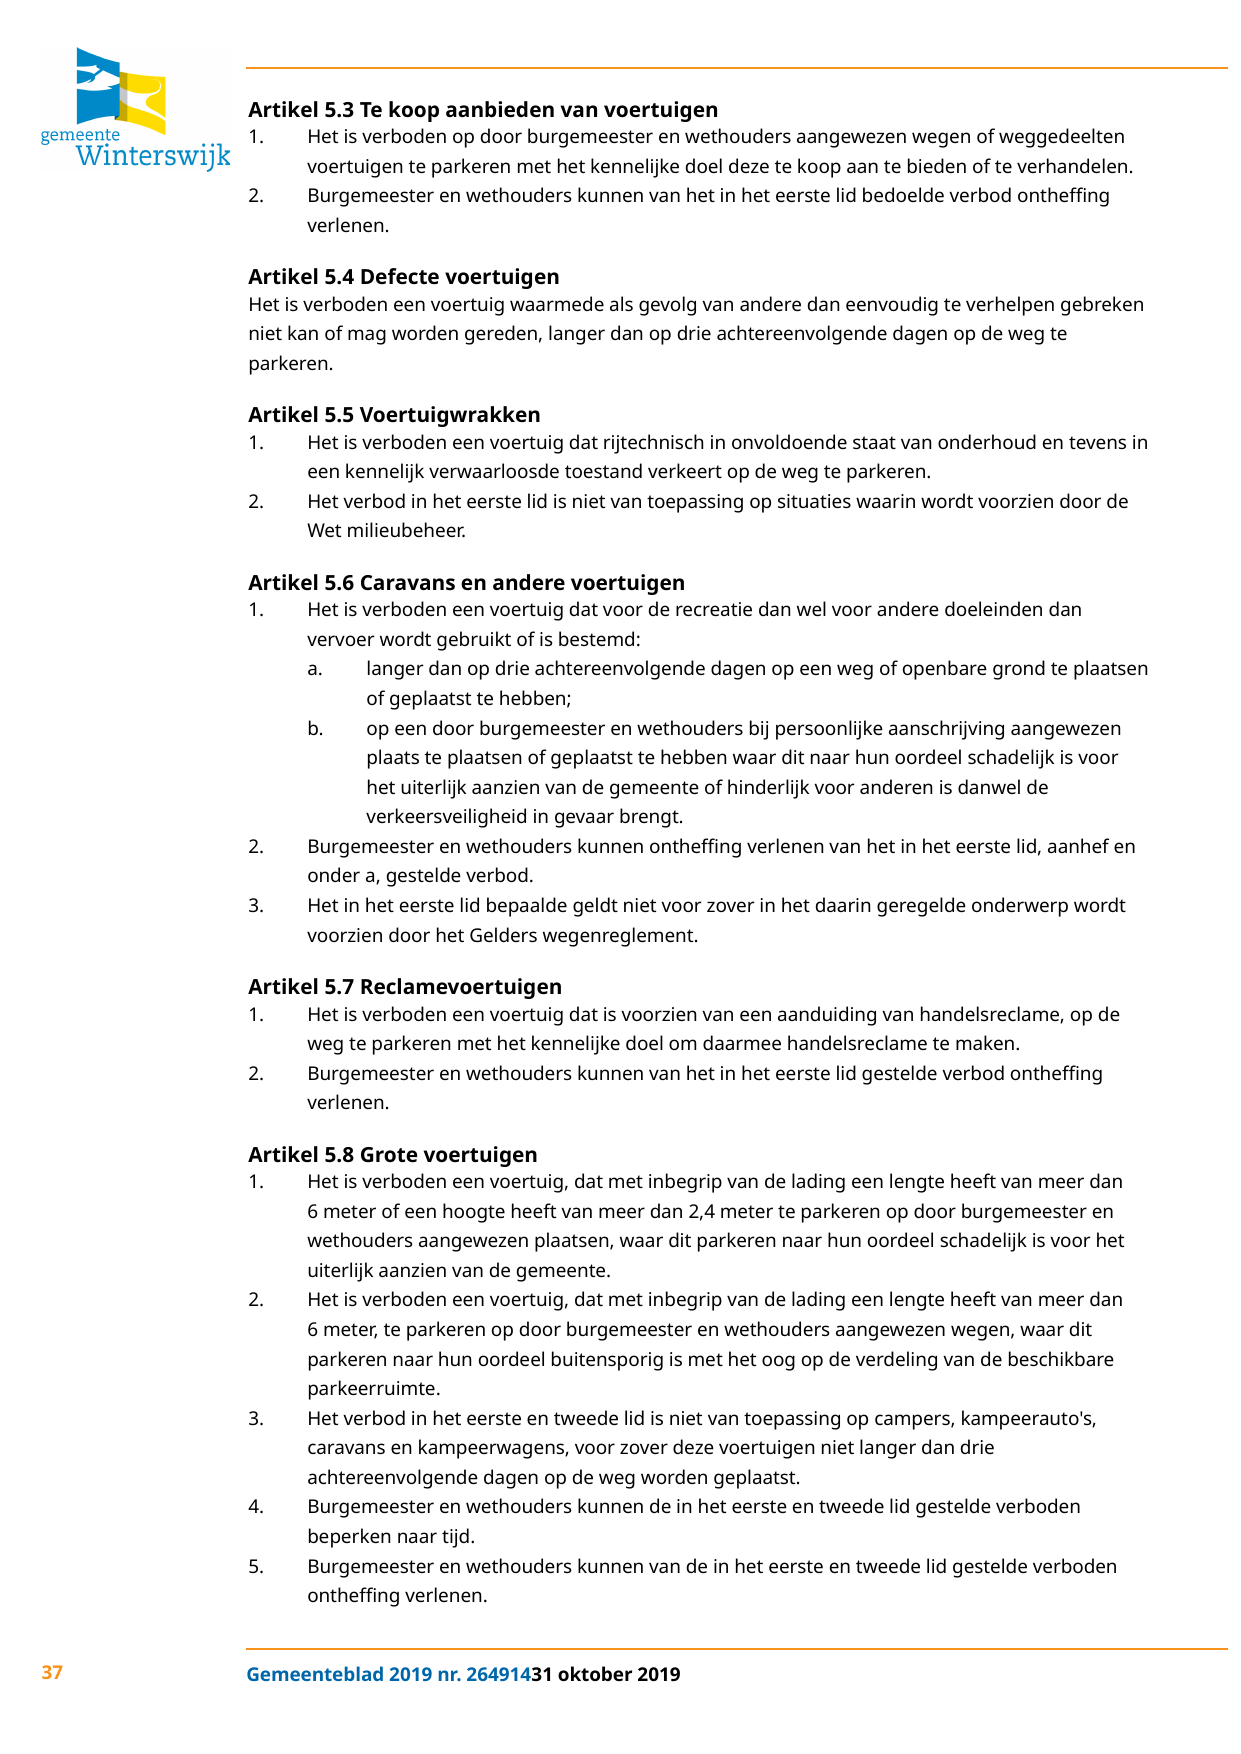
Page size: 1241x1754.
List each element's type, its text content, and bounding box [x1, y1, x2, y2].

list Het is verboden op door burgemeester en wethouders aangewezen wegen of weggedeelten voertuigen te parkeren met het kennelijke doel deze te koop aan te bieden of te verhandelen. [248, 123, 1152, 178]
text Artikel 5.3 Te koop aanbieden van voertuigen [248, 95, 1152, 123]
text Artikel 5.8 Grote voertuigen [248, 1140, 1152, 1168]
list Burgemeester en wethouders kunnen van het in het eerste lid bedoelde verbod ontheffing verlenen. [248, 182, 1152, 238]
list Het is verboden een voertuig dat is voorzien van een aanduiding van handelsreclame, op de weg te parkeren met het kennelijke doel om daarmee handelsreclame te maken. [248, 1001, 1152, 1056]
text Artikel 5.4 Defecte voertuigen [248, 262, 1152, 291]
list Het verbod in het eerste en tweede lid is niet van toepassing op campers, kampeerauto's, caravans en kampeerwagens, voor zover deze voertuigen niet langer dan drie achtereenvolgende dagen op de weg worden geplaatst. [248, 1405, 1152, 1490]
list Het is verboden een voertuig dat voor de recreatie dan wel voor andere doeleinden dan vervoer wordt gebruikt of is bestemd: [248, 596, 1152, 652]
list Burgemeester en wethouders kunnen van de in het eerste en tweede lid gestelde verboden ontheffing verlenen. [248, 1553, 1152, 1608]
list op een door burgemeester en wethouders bij persoonlijke aanschrijving aangewezen plaats te plaatsen of geplaatst te hebben waar dit naar hun oordeel schadelijk is voor het uiterlijk aanzien van de gemeente of hinderlijk voor anderen is danwel de verkeersveiligheid in gevaar brengt. [307, 715, 1152, 829]
text Artikel 5.7 Reclamevoertuigen [248, 972, 1152, 1001]
list Het is verboden een voertuig, dat met inbegrip van de lading een lengte heeft van meer dan 6 meter, te parkeren op door burgemeester en wethouders aangewezen wegen, waar dit parkeren naar hun oordeel buitensporig is met het oog op de verdeling van de beschikbare parkeerruimte. [248, 1287, 1152, 1401]
list Het is verboden een voertuig, dat met inbegrip van de lading een lengte heeft van meer dan 6 meter of een hoogte heeft van meer dan 2,4 meter te parkeren op door burgemeester en wethouders aangewezen plaatsen, waar dit parkeren naar hun oordeel schadelijk is voor het uiterlijk aanzien van de gemeente. [248, 1168, 1152, 1283]
list Het verbod in het eerste lid is niet van toepassing op situaties waarin wordt voorzien door de Wet milieubeheer. [248, 488, 1152, 543]
text Artikel 5.6 Caravans en andere voertuigen [248, 568, 1152, 596]
text Het is verboden een voertuig waarmede als gevolg van andere dan eenvoudig te verhelpen gebreken niet kan of mag worden gereden, langer dan op drie achtereenvolgende dagen op de weg te parkeren. [248, 291, 1152, 376]
list Het in het eerste lid bepaalde geldt niet voor zover in het daarin geregelde onderwerp wordt voorzien door het Gelders wegenreglement. [248, 892, 1152, 948]
picture [41, 47, 231, 172]
picture [225, 153, 231, 162]
list langer dan op drie achtereenvolgende dagen op een weg of openbare grond te plaatsen of geplaatst te hebben; [307, 656, 1152, 711]
list Het is verboden een voertuig dat rijtechnisch in onvoldoende staat van onderhoud en tevens in een kennelijk verwaarloosde toestand verkeert op de weg te parkeren. [248, 429, 1152, 484]
list Burgemeester en wethouders kunnen van het in het eerste lid gestelde verbod ontheffing verlenen. [248, 1060, 1152, 1115]
text Artikel 5.5 Voertuigwrakken [248, 400, 1152, 429]
list Burgemeester en wethouders kunnen ontheffing verlenen van het in het eerste lid, aanhef en onder a, gestelde verbod. [248, 833, 1152, 888]
list Burgemeester en wethouders kunnen de in het eerste en tweede lid gestelde verboden beperken naar tijd. [248, 1494, 1152, 1549]
